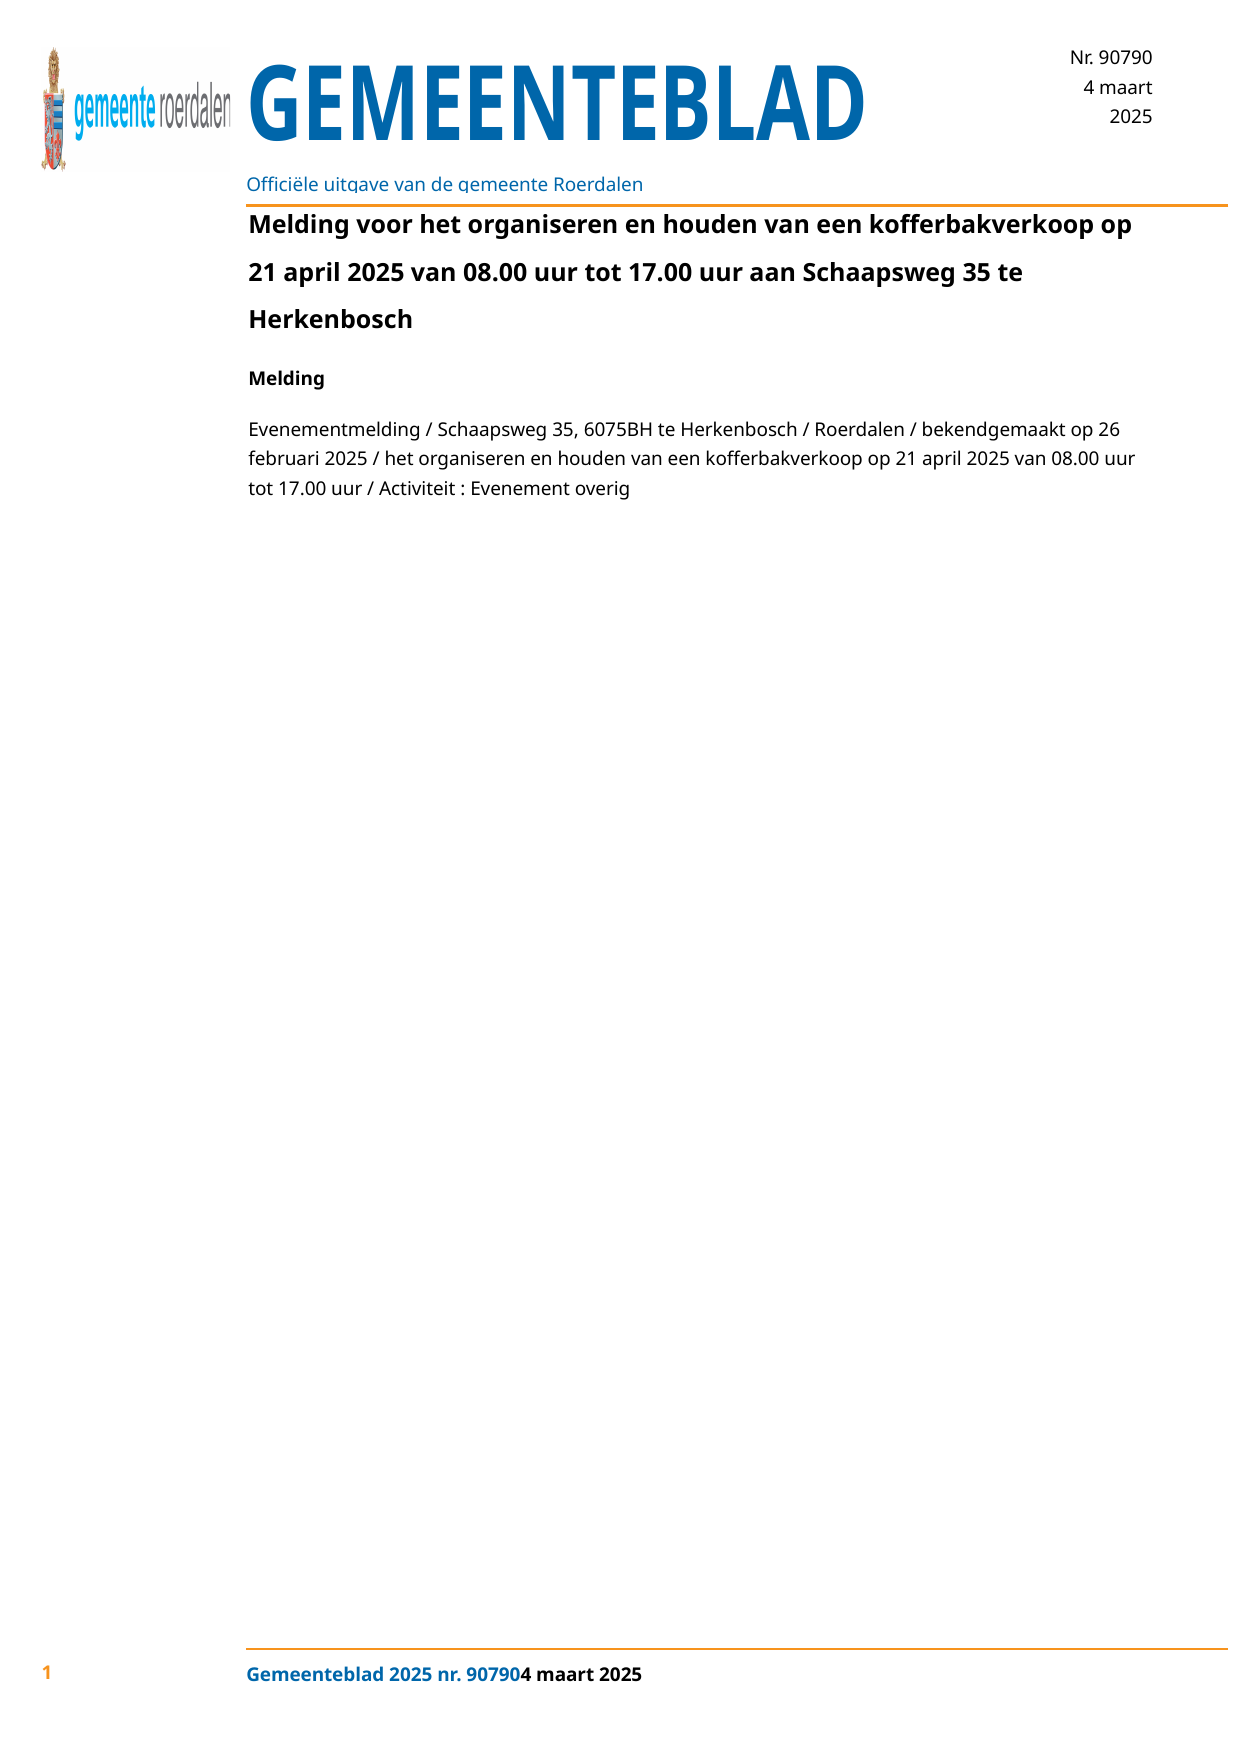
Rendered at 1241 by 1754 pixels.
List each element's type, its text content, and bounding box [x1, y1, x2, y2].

text Evenementmelding / Schaapsweg 35, 6075BH te Herkenbosch / Roerdalen / bekendgemaakt op 26 februari 2025 / het organiseren en houden van een kofferbakverkoop op 21 april 2025 van 08.00 uur tot 17.00 uur / Activiteit : Evenement overig [248, 416, 1152, 501]
text Melding [248, 366, 1152, 391]
picture [41, 47, 231, 172]
text Melding voor het organiseren en houden van een kofferbakverkoop op 21 april 2025 van 08.00 uur tot 17.00 uur aan Schaapsweg 35 te Herkenbosch [248, 207, 1152, 336]
